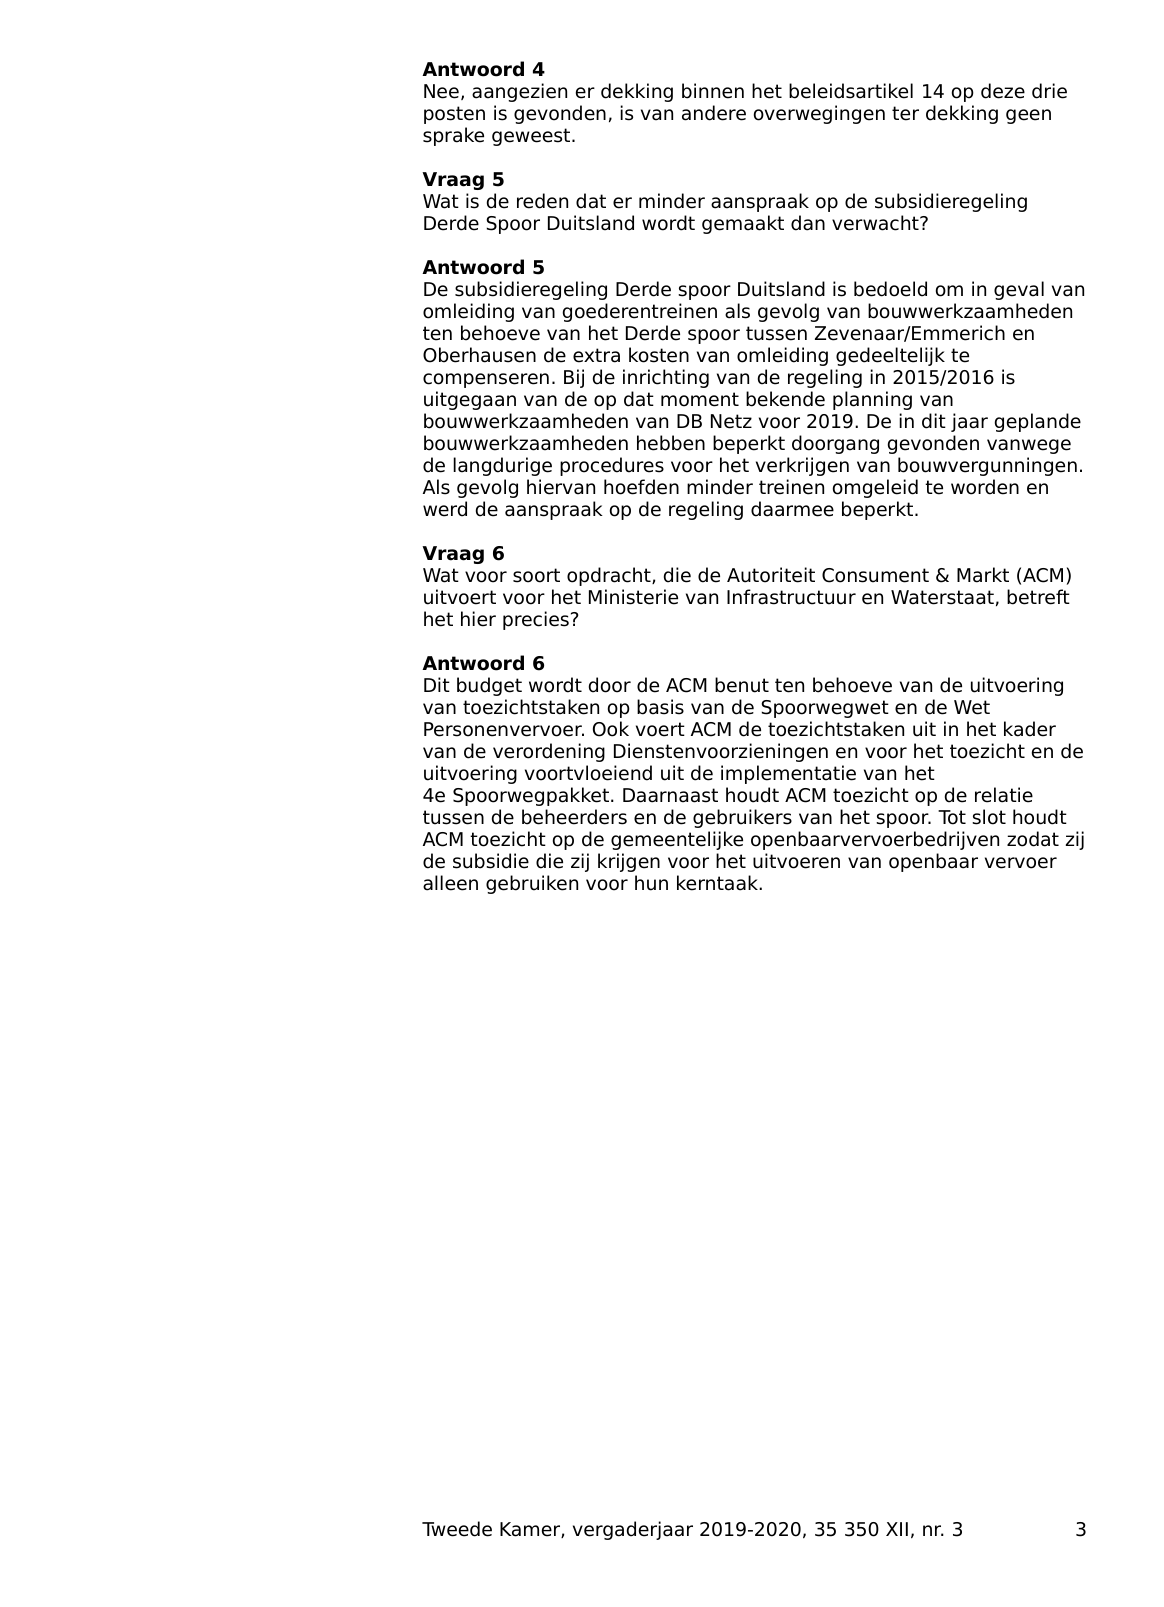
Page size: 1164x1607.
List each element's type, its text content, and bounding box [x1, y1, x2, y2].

subtitle Antwoord 4 [422, 59, 1087, 81]
subtitle Antwoord 6 [422, 653, 1087, 675]
text Dit budget wordt door de ACM benut ten behoeve van de uitvoering van toezichtstaken op basis van de Spoorwegwet en de Wet Personenvervoer. Ook voert ACM de toezichtstaken uit in het kader van de verordening Dienstenvoorzieningen en voor het toezicht en de uitvoering voortvloeiend uit de implementatie van het 4e Spoorwegpakket. Daarnaast houdt ACM toezicht op de relatie tussen de beheerders en de gebruikers van het spoor. Tot slot houdt ACM toezicht op de gemeentelijke openbaarvervoerbedrijven zodat zij de subsidie die zij krijgen voor het uitvoeren van openbaar vervoer alleen gebruiken voor hun kerntaak. [422, 675, 1087, 895]
subtitle Antwoord 5 [422, 257, 1087, 279]
text Nee, aangezien er dekking binnen het beleidsartikel 14 op deze drie posten is gevonden, is van andere overwegingen ter dekking geen sprake geweest. [422, 81, 1087, 147]
text Wat voor soort opdracht, die de Autoriteit Consument & Markt (ACM) uitvoert voor het Ministerie van Infrastructuur en Waterstaat, betreft het hier precies? [422, 565, 1087, 631]
subtitle Vraag 5 [422, 169, 1087, 191]
text De subsidieregeling Derde spoor Duitsland is bedoeld om in geval van omleiding van goederentreinen als gevolg van bouwwerkzaamheden ten behoeve van het Derde spoor tussen Zevenaar/Emmerich en Oberhausen de extra kosten van omleiding gedeeltelijk te compenseren. Bij de inrichting van de regeling in 2015/2016 is uitgegaan van de op dat moment bekende planning van bouwwerkzaamheden van DB Netz voor 2019. De in dit jaar geplande bouwwerkzaamheden hebben beperkt doorgang gevonden vanwege de langdurige procedures voor het verkrijgen van bouwvergunningen. Als gevolg hiervan hoefden minder treinen omgeleid te worden en werd de aanspraak op de regeling daarmee beperkt. [422, 279, 1087, 521]
text Wat is de reden dat er minder aanspraak op de subsidieregeling Derde Spoor Duitsland wordt gemaakt dan verwacht? [422, 191, 1087, 235]
subtitle Vraag 6 [422, 543, 1087, 565]
